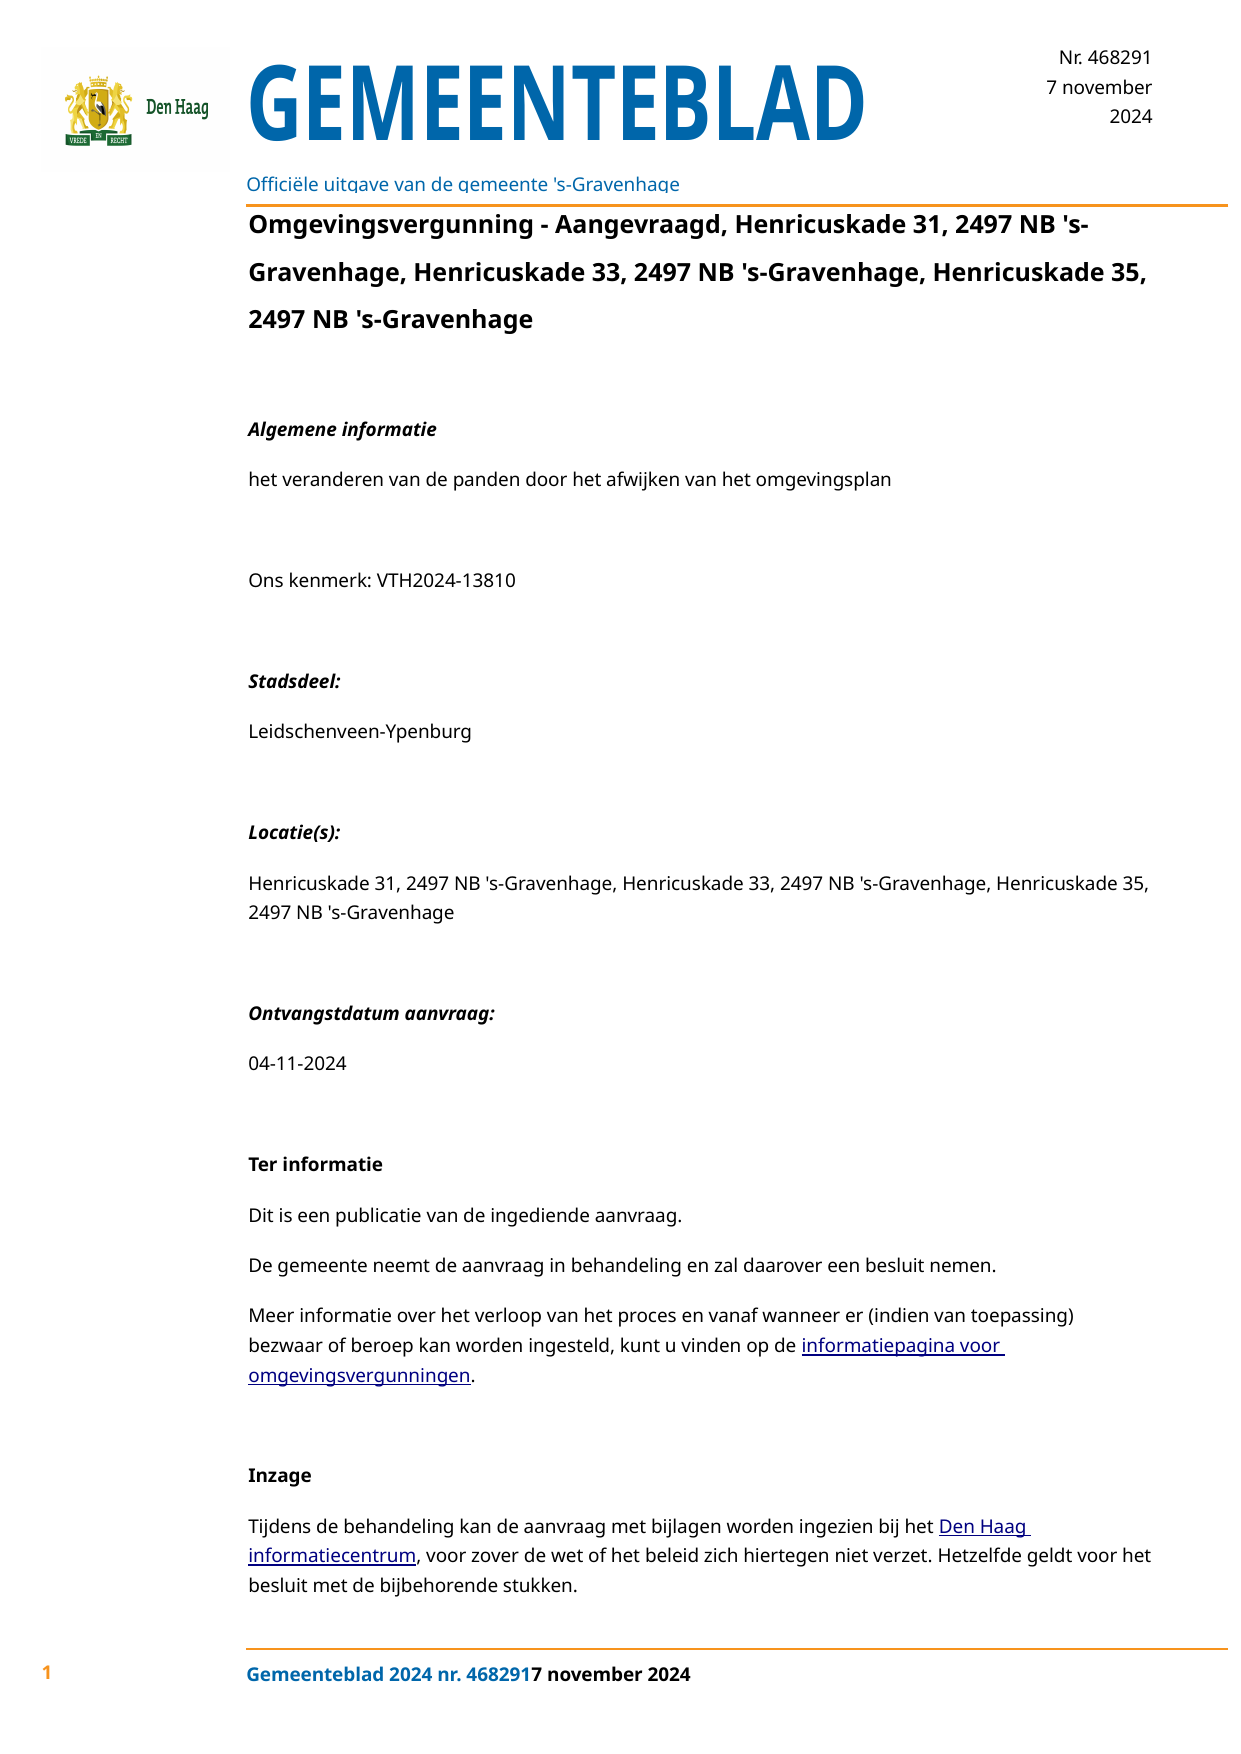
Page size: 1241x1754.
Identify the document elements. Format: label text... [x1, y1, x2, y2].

text Omgevingsvergunning - Aangevraagd, Henricuskade 31, 2497 NB 's-Gravenhage, Henricuskade 33, 2497 NB 's-Gravenhage, Henricuskade 35, 2497 NB 's-Gravenhage [248, 207, 1152, 336]
text Henricuskade 31, 2497 NB 's-Gravenhage, Henricuskade 33, 2497 NB 's-Gravenhage, Henricuskade 35, 2497 NB 's-Gravenhage [248, 870, 1152, 925]
text Meer informatie over het verloop van het proces en vanaf wanneer er (indien van toepassing) bezwaar of beroep kan worden ingesteld, kunt u vinden op de informatiepagina voor omgevingsvergunningen. [248, 1303, 1152, 1387]
text Locatie(s): [248, 819, 1152, 845]
text 04-11-2024 [248, 1051, 1152, 1076]
text Dit is een publicatie van de ingediende aanvraag. [248, 1202, 1152, 1227]
text Ter informatie [248, 1151, 1152, 1177]
text Stadsdeel: [248, 668, 1152, 694]
text het veranderen van de panden door het afwijken van het omgevingsplan [248, 466, 1152, 492]
text Inzage [248, 1463, 1152, 1488]
text De gemeente neemt de aanvraag in behandeling en zal daarover een besluit nemen. [248, 1252, 1152, 1278]
text Algemene informatie [248, 416, 1152, 442]
text Tijdens de behandeling kan de aanvraag met bijlagen worden ingezien bij het Den Haag informatiecentrum, voor zover de wet of het beleid zich hiertegen niet verzet. Hetzelfde geldt voor het besluit met de bijbehorende stukken. [248, 1513, 1152, 1598]
text Ontvangstdatum aanvraag: [248, 1000, 1152, 1026]
picture [41, 47, 231, 172]
text Leidschenveen-Ypenburg [248, 718, 1152, 744]
text Ons kenmerk: VTH2024-13810 [248, 567, 1152, 593]
